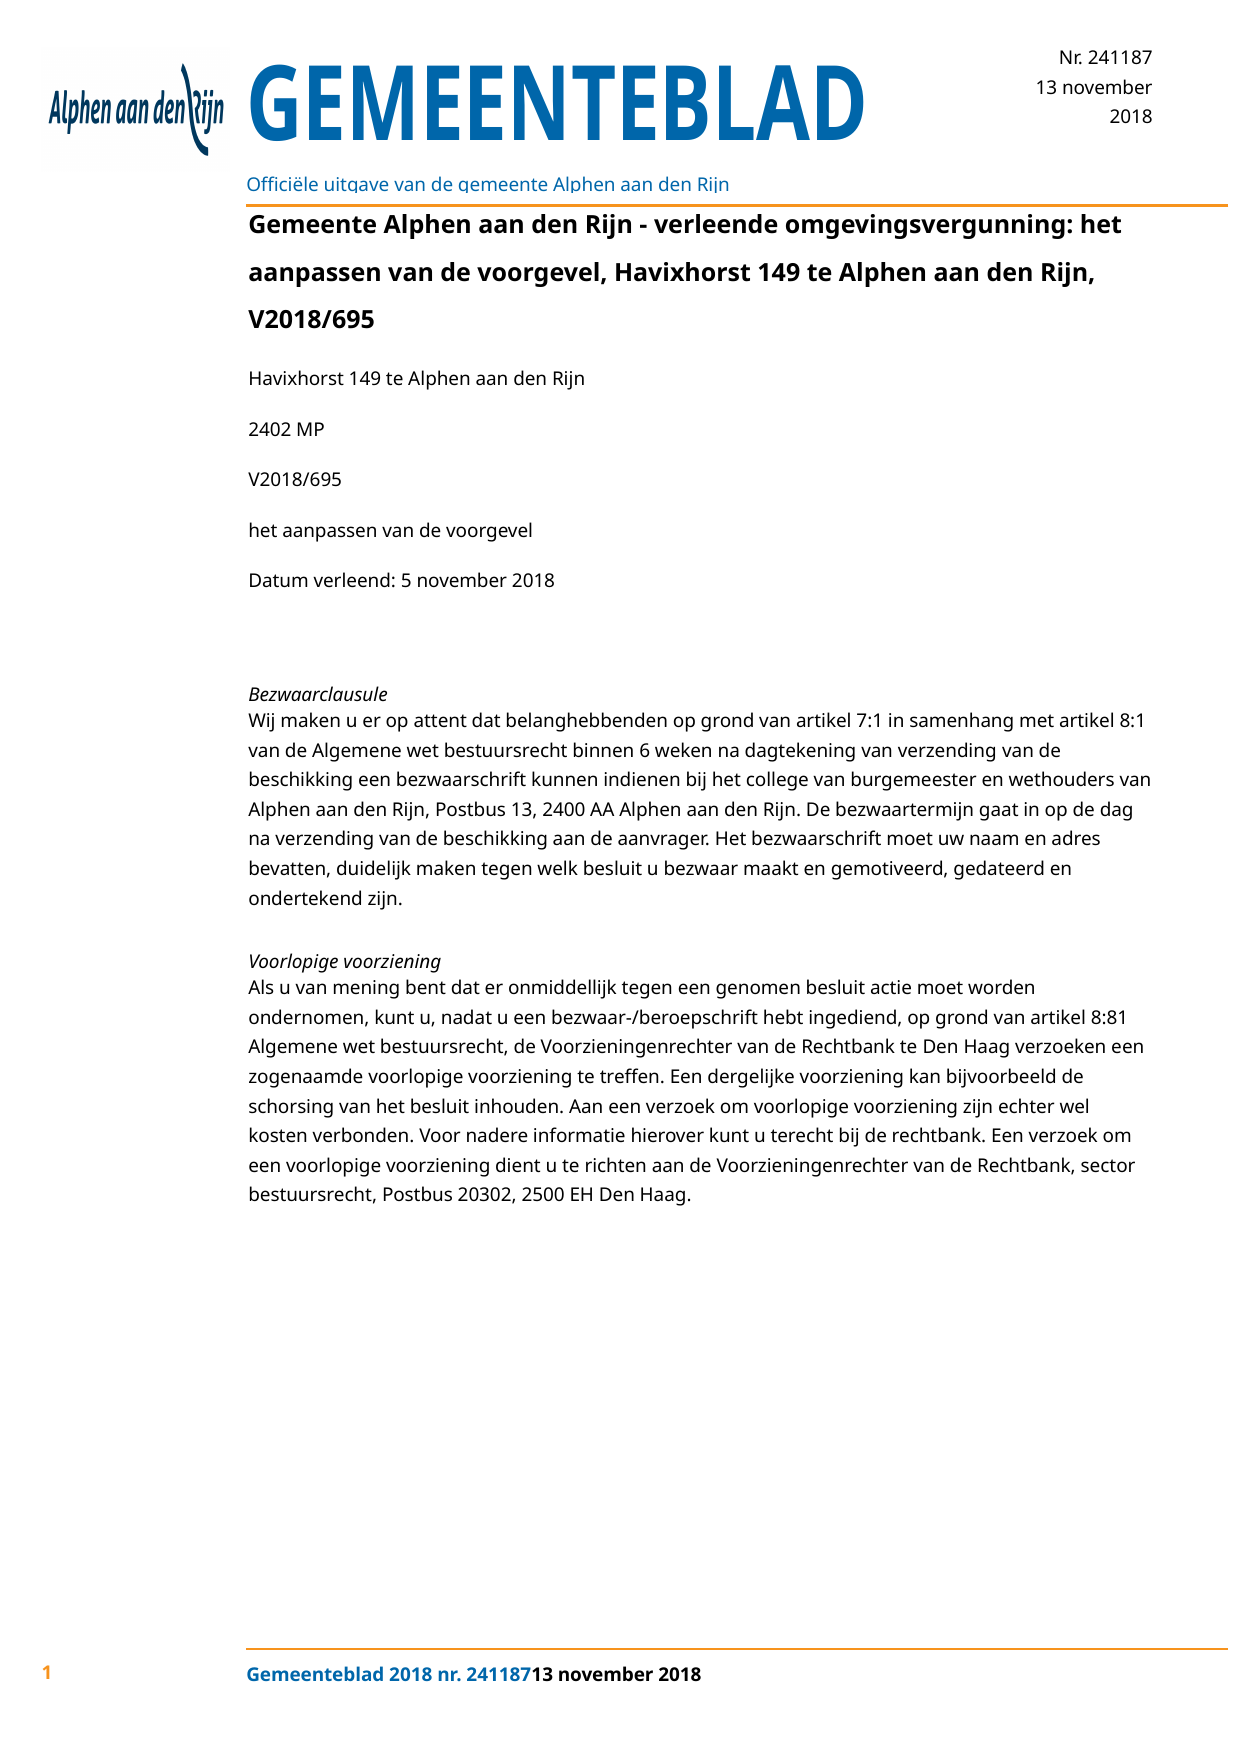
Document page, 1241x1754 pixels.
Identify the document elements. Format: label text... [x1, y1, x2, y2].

picture [41, 47, 231, 172]
text Wij maken u er op attent dat belanghebbenden op grond van artikel 7:1 in samenhang met artikel 8:1 van de Algemene wet bestuursrecht binnen 6 weken na dagtekening van verzending van de beschikking een bezwaarschrift kunnen indienen bij het college van burgemeester en wethouders van Alphen aan den Rijn, Postbus 13, 2400 AA Alphen aan den Rijn. De bezwaartermijn gaat in op de dag na verzending van de beschikking aan de aanvrager. Het bezwaarschrift moet uw naam en adres bevatten, duidelijk maken tegen welk besluit u bezwaar maakt en gemotiveerd, gedateerd en ondertekend zijn. [248, 707, 1152, 911]
text Datum verleend: 5 november 2018 [248, 567, 1152, 593]
text 2402 MP [248, 416, 1152, 442]
text Havixhorst 149 te Alphen aan den Rijn [248, 366, 1152, 391]
text Voorlopige voorziening [248, 949, 1152, 974]
text V2018/695 [248, 466, 1152, 492]
text Gemeente Alphen aan den Rijn - verleende omgevingsvergunning: het aanpassen van de voorgevel, Havixhorst 149 te Alphen aan den Rijn, V2018/695 [248, 207, 1152, 336]
text Als u van mening bent dat er onmiddellijk tegen een genomen besluit actie moet worden ondernomen, kunt u, nadat u een bezwaar-/beroepschrift hebt ingediend, op grond van artikel 8:81 Algemene wet bestuursrecht, de Voorzieningenrechter van de Rechtbank te Den Haag verzoeken een zogenaamde voorlopige voorziening te treffen. Een dergelijke voorziening kan bijvoorbeeld de schorsing van het besluit inhouden. Aan een verzoek om voorlopige voorziening zijn echter wel kosten verbonden. Voor nadere informatie hierover kunt u terecht bij de rechtbank. Een verzoek om een voorlopige voorziening dient u te richten aan de Voorzieningenrechter van de Rechtbank, sector bestuursrecht, Postbus 20302, 2500 EH Den Haag. [248, 974, 1152, 1207]
text Bezwaarclausule [248, 682, 1152, 707]
text het aanpassen van de voorgevel [248, 517, 1152, 542]
